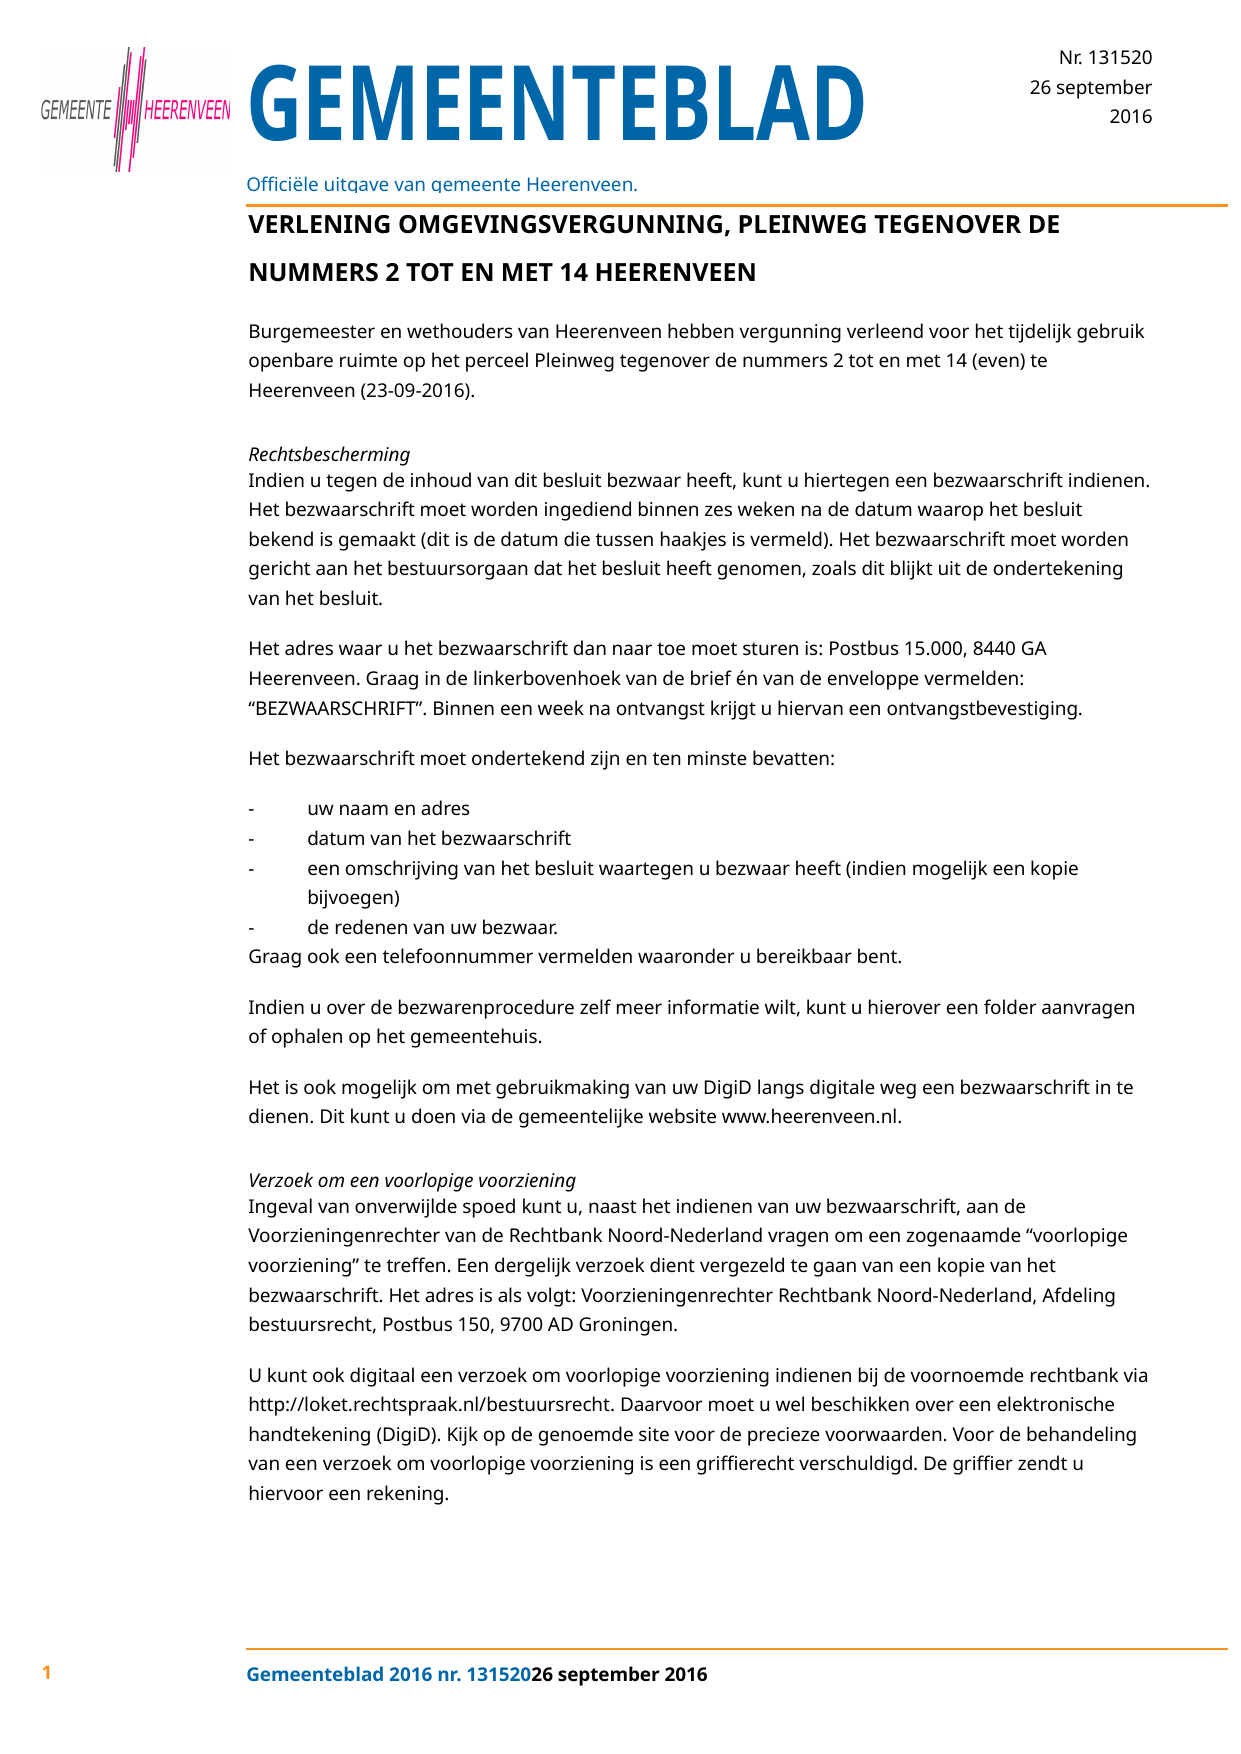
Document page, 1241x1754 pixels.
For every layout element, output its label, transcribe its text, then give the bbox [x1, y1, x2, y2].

text Rechtsbescherming [248, 441, 1152, 467]
text U kunt ook digitaal een verzoek om voorlopige voorziening indienen bij de voornoemde rechtbank via http://loket.rechtspraak.nl/bestuursrecht. Daarvoor moet u wel beschikken over een elektronische handtekening (DigiD). Kijk op de genoemde site voor de precieze voorwaarden. Voor de behandeling van een verzoek om voorlopige voorziening is een griffierecht verschuldigd. De griffier zendt u hiervoor een rekening. [248, 1362, 1152, 1506]
text Burgemeester en wethouders van Heerenveen hebben vergunning verleend voor het tijdelijk gebruik openbare ruimte op het perceel Pleinweg tegenover de nummers 2 tot en met 14 (even) te Heerenveen (23-09-2016). [248, 318, 1152, 403]
list datum van het bezwaarschrift [248, 825, 1152, 851]
text Indien u tegen de inhoud van dit besluit bezwaar heeft, kunt u hiertegen een bezwaarschrift indienen. Het bezwaarschrift moet worden ingediend binnen zes weken na de datum waarop het besluit bekend is gemaakt (dit is de datum die tussen haakjes is vermeld). Het bezwaarschrift moet worden gericht aan het bestuursorgaan dat het besluit heeft genomen, zoals dit blijkt uit de ondertekening van het besluit. [248, 467, 1152, 611]
list de redenen van uw bezwaar. [248, 914, 1152, 939]
picture [41, 47, 231, 172]
text Ingeval van onverwijlde spoed kunt u, naast het indienen van uw bezwaarschrift, aan de Voorzieningenrechter van de Rechtbank Noord-Nederland vragen om een zogenaamde “voorlopige voorziening” te treffen. Een dergelijk verzoek dient vergezeld te gaan van een kopie van het bezwaarschrift. Het adres is als volgt: Voorzieningenrechter Rechtbank Noord-Nederland, Afdeling bestuursrecht, Postbus 150, 9700 AD Groningen. [248, 1193, 1152, 1337]
text Indien u over de bezwarenprocedure zelf meer informatie wilt, kunt u hierover een folder aanvragen of ophalen op het gemeentehuis. [248, 994, 1152, 1049]
text Verzoek om een voorlopige voorziening [248, 1167, 1152, 1193]
text Graag ook een telefoonnummer vermelden waaronder u bereikbaar bent. [248, 943, 1152, 969]
text Het adres waar u het bezwaarschrift dan naar toe moet sturen is: Postbus 15.000, 8440 GA Heerenveen. Graag in de linkerbovenhoek van de brief én van de enveloppe vermelden: “BEZWAARSCHRIFT”. Binnen een week na ontvangst krijgt u hiervan een ontvangstbevestiging. [248, 636, 1152, 720]
text Het is ook mogelijk om met gebruikmaking van uw DigiD langs digitale weg een bezwaarschrift in te dienen. Dit kunt u doen via de gemeentelijke website www.heerenveen.nl. [248, 1074, 1152, 1129]
list een omschrijving van het besluit waartegen u bezwaar heeft (indien mogelijk een kopie bijvoegen) [248, 855, 1152, 910]
text Het bezwaarschrift moet ondertekend zijn en ten minste bevatten: [248, 745, 1152, 771]
list uw naam en adres [248, 796, 1152, 821]
text VERLENING OMGEVINGSVERGUNNING, PLEINWEG TEGENOVER DE NUMMERS 2 TOT EN MET 14 HEERENVEEN [248, 207, 1152, 288]
